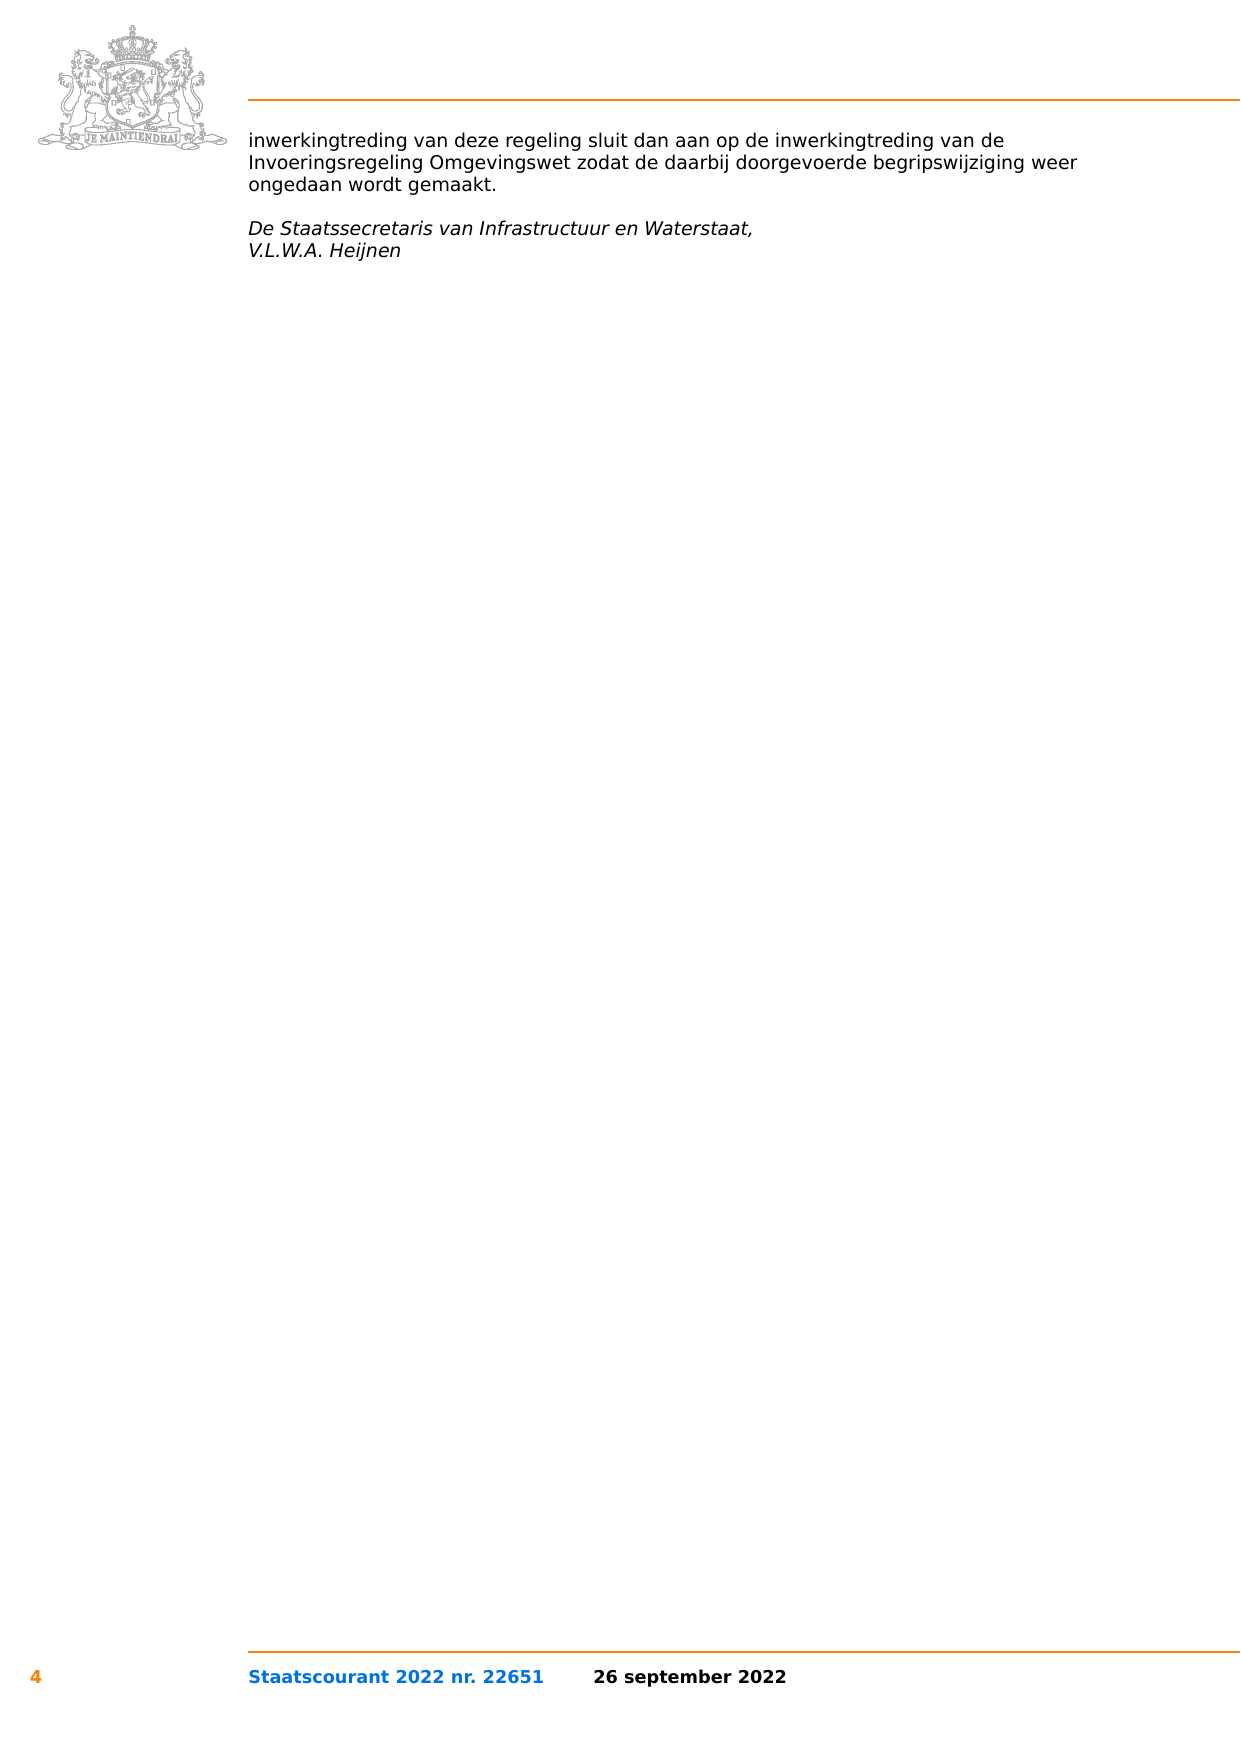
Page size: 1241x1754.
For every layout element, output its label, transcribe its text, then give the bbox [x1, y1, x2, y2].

text inwerkingtreding van deze regeling sluit dan aan op de inwerkingtreding van de Invoeringsregeling Omgevingswet zodat de daarbij doorgevoerde begripswijziging weer ongedaan wordt gemaakt. [248, 130, 1163, 196]
picture [38, 25, 227, 150]
text De Staatssecretaris van Infrastructuur en Waterstaat, V.L.W.A. Heijnen [248, 218, 1163, 262]
